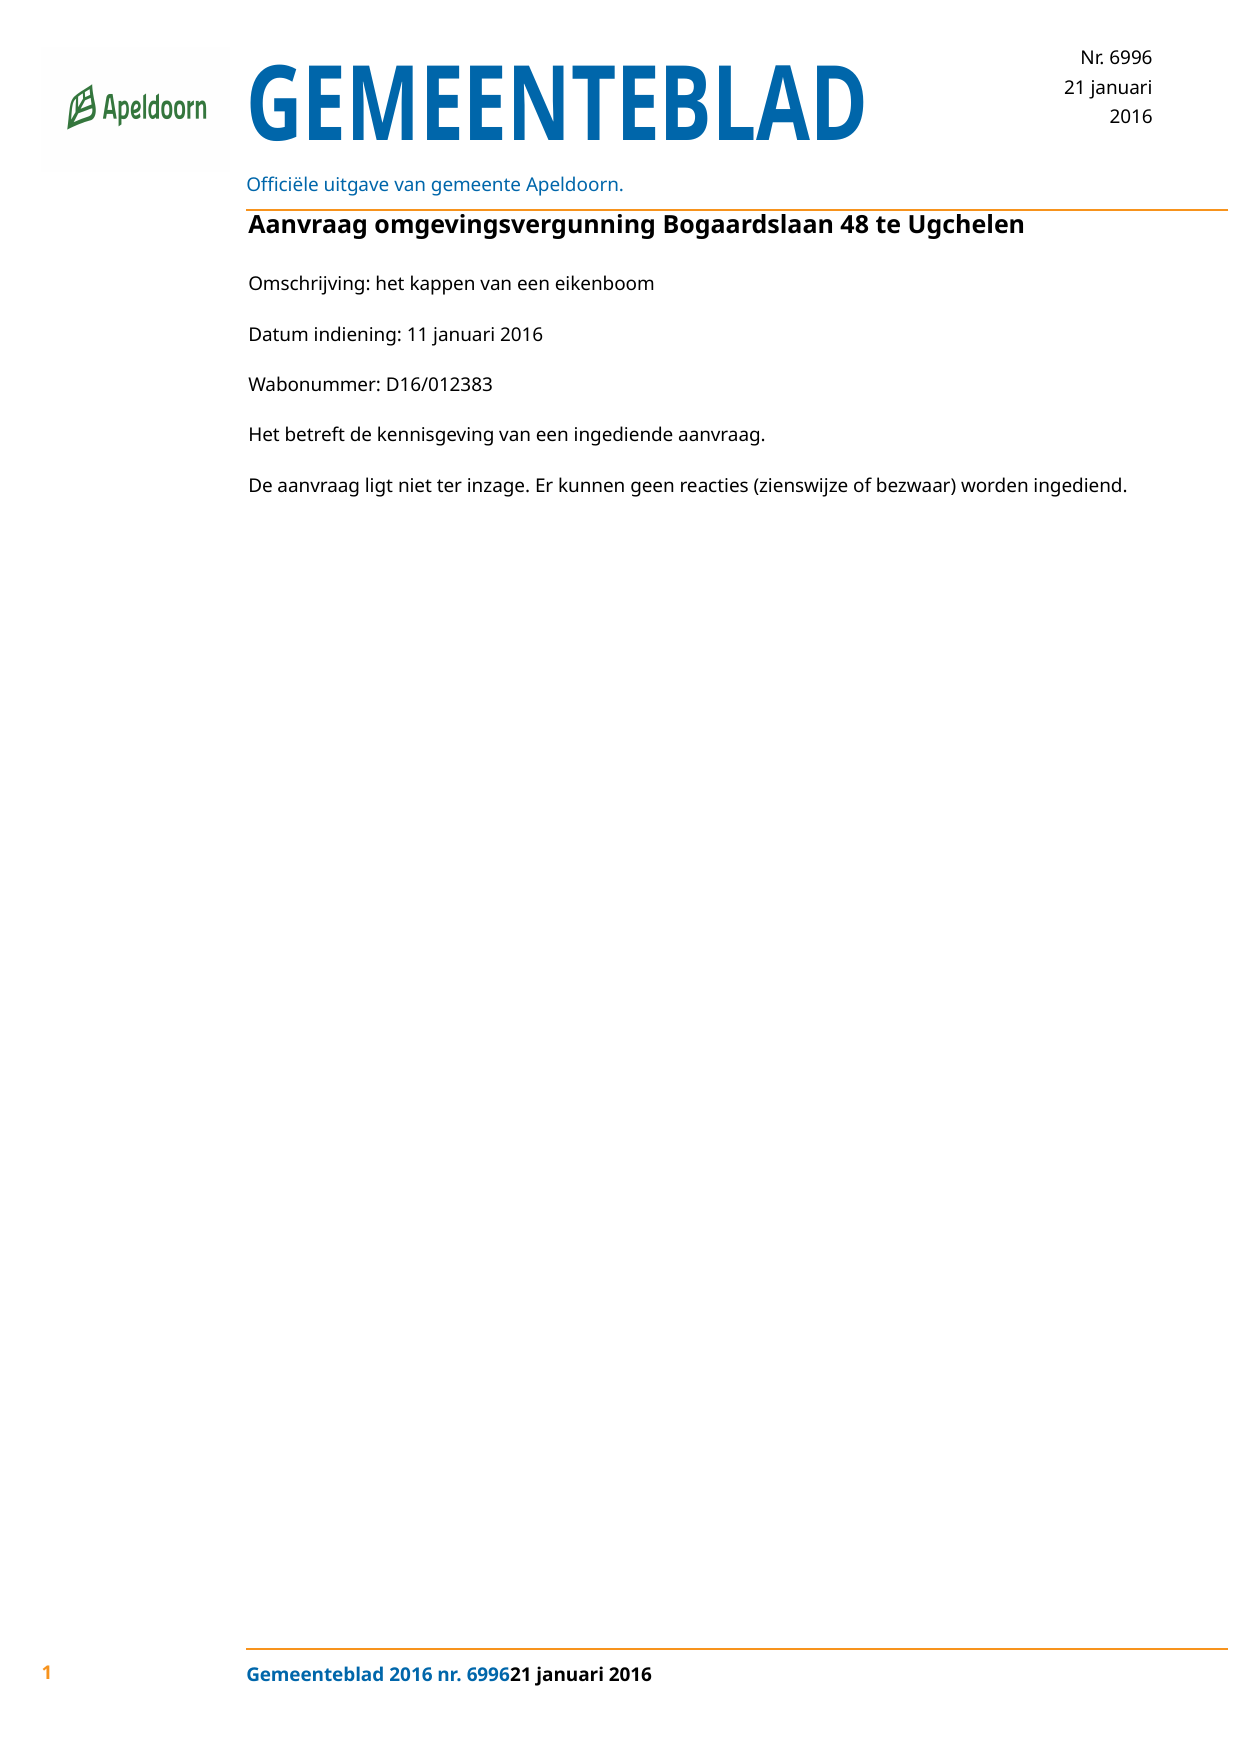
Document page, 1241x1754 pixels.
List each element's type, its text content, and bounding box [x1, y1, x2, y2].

text Datum indiening: 11 januari 2016 [248, 321, 1152, 346]
text Wabonummer: D16/012383 [248, 371, 1152, 397]
text Omschrijving: het kappen van een eikenboom [248, 270, 1152, 296]
text Het betreft de kennisgeving van een ingediende aanvraag. [248, 422, 1152, 447]
picture [41, 47, 231, 172]
text De aanvraag ligt niet ter inzage. Er kunnen geen reacties (zienswijze of bezwaar) worden ingediend. [248, 472, 1152, 498]
text Aanvraag omgevingsvergunning Bogaardslaan 48 te Ugchelen [248, 211, 1152, 241]
